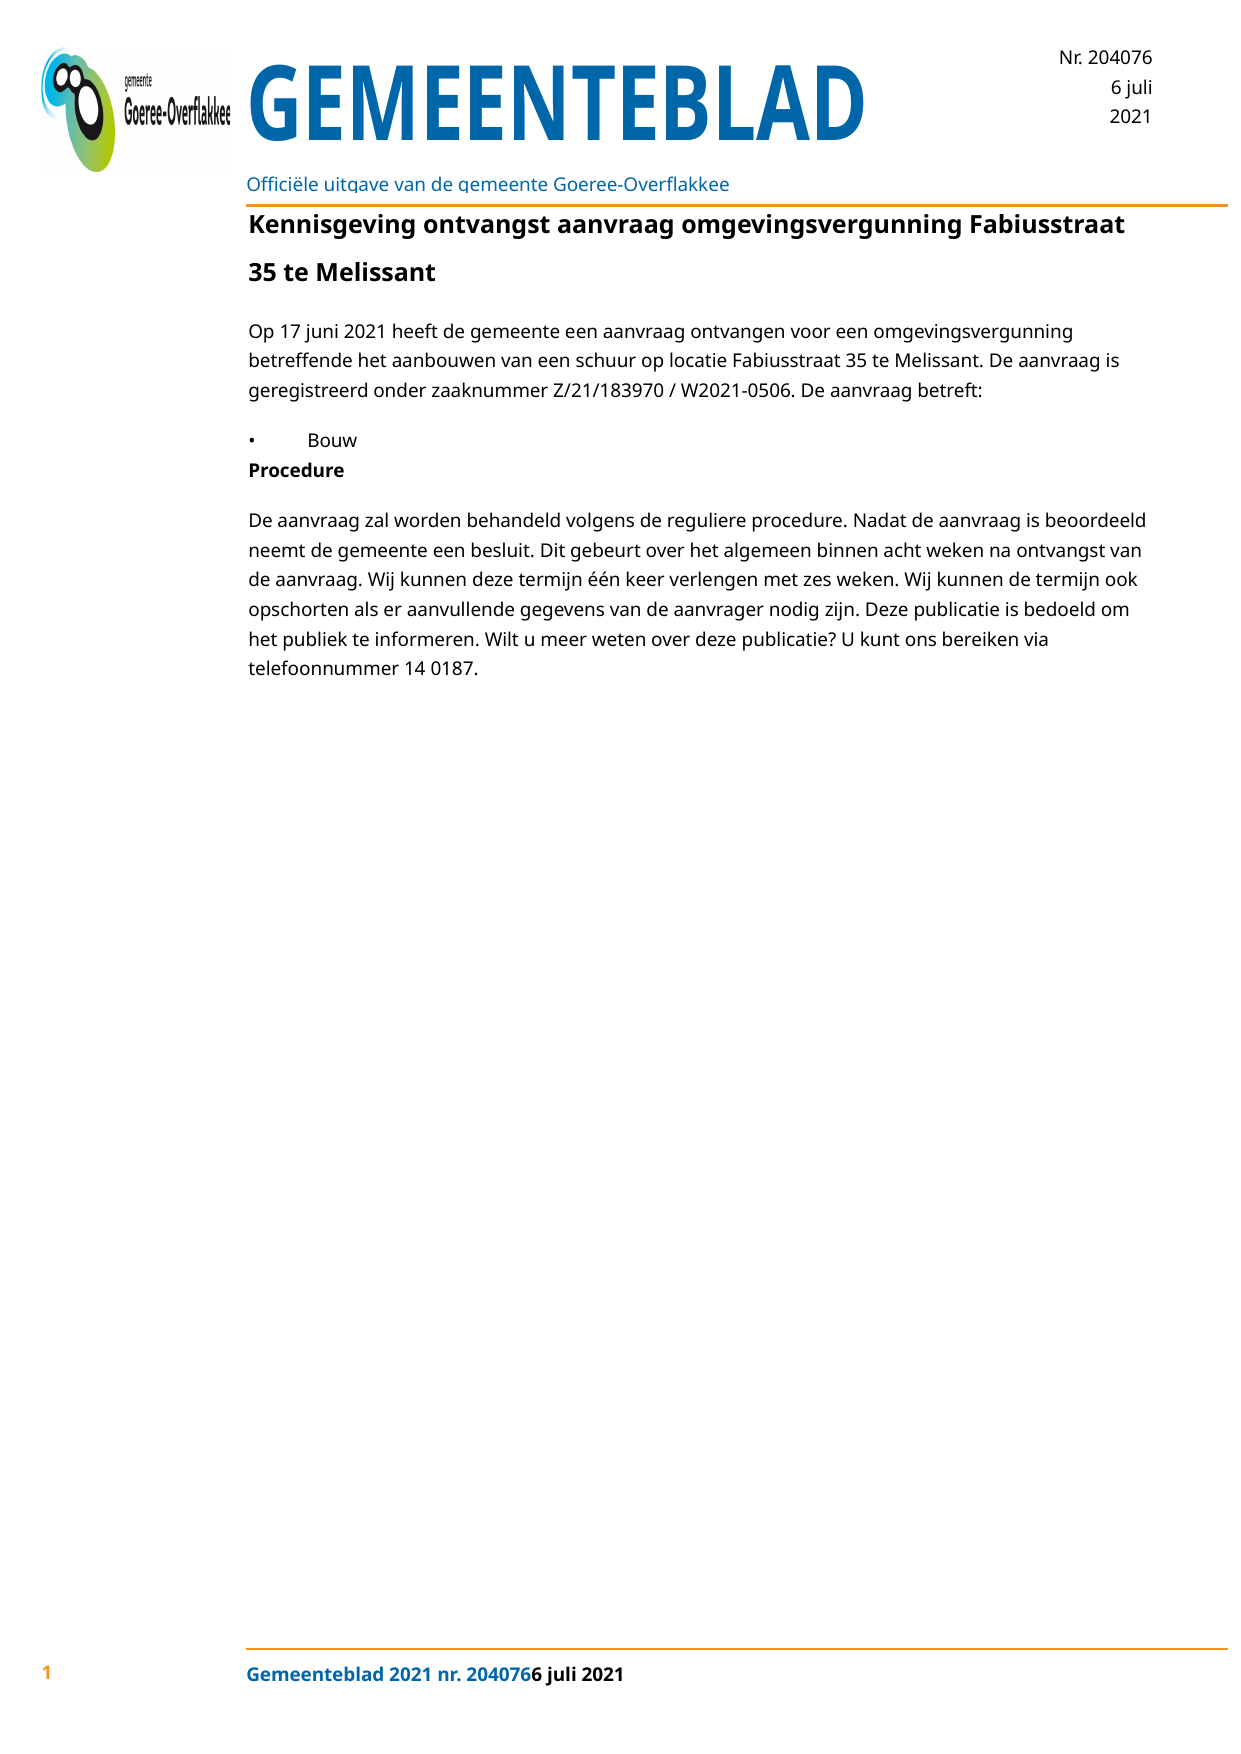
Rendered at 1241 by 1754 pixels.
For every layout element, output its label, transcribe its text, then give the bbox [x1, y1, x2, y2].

text De aanvraag zal worden behandeld volgens de reguliere procedure. Nadat de aanvraag is beoordeeld neemt de gemeente een besluit. Dit gebeurt over het algemeen binnen acht weken na ontvangst van de aanvraag. Wij kunnen deze termijn één keer verlengen met zes weken. Wij kunnen de termijn ook opschorten als er aanvullende gegevens van de aanvrager nodig zijn. Deze publicatie is bedoeld om het publiek te informeren. Wilt u meer weten over deze publicatie? U kunt ons bereiken via telefoonnummer 14 0187. [248, 507, 1152, 681]
picture [41, 47, 231, 172]
text Procedure [248, 457, 1152, 483]
text Op 17 juni 2021 heeft de gemeente een aanvraag ontvangen voor een omgevingsvergunning betreffende het aanbouwen van een schuur op locatie Fabiusstraat 35 te Melissant. De aanvraag is geregistreerd onder zaaknummer Z/21/183970 / W2021-0506. De aanvraag betreft: [248, 318, 1152, 403]
text Kennisgeving ontvangst aanvraag omgevingsvergunning Fabiusstraat 35 te Melissant [248, 207, 1152, 288]
list Bouw [248, 427, 1152, 453]
